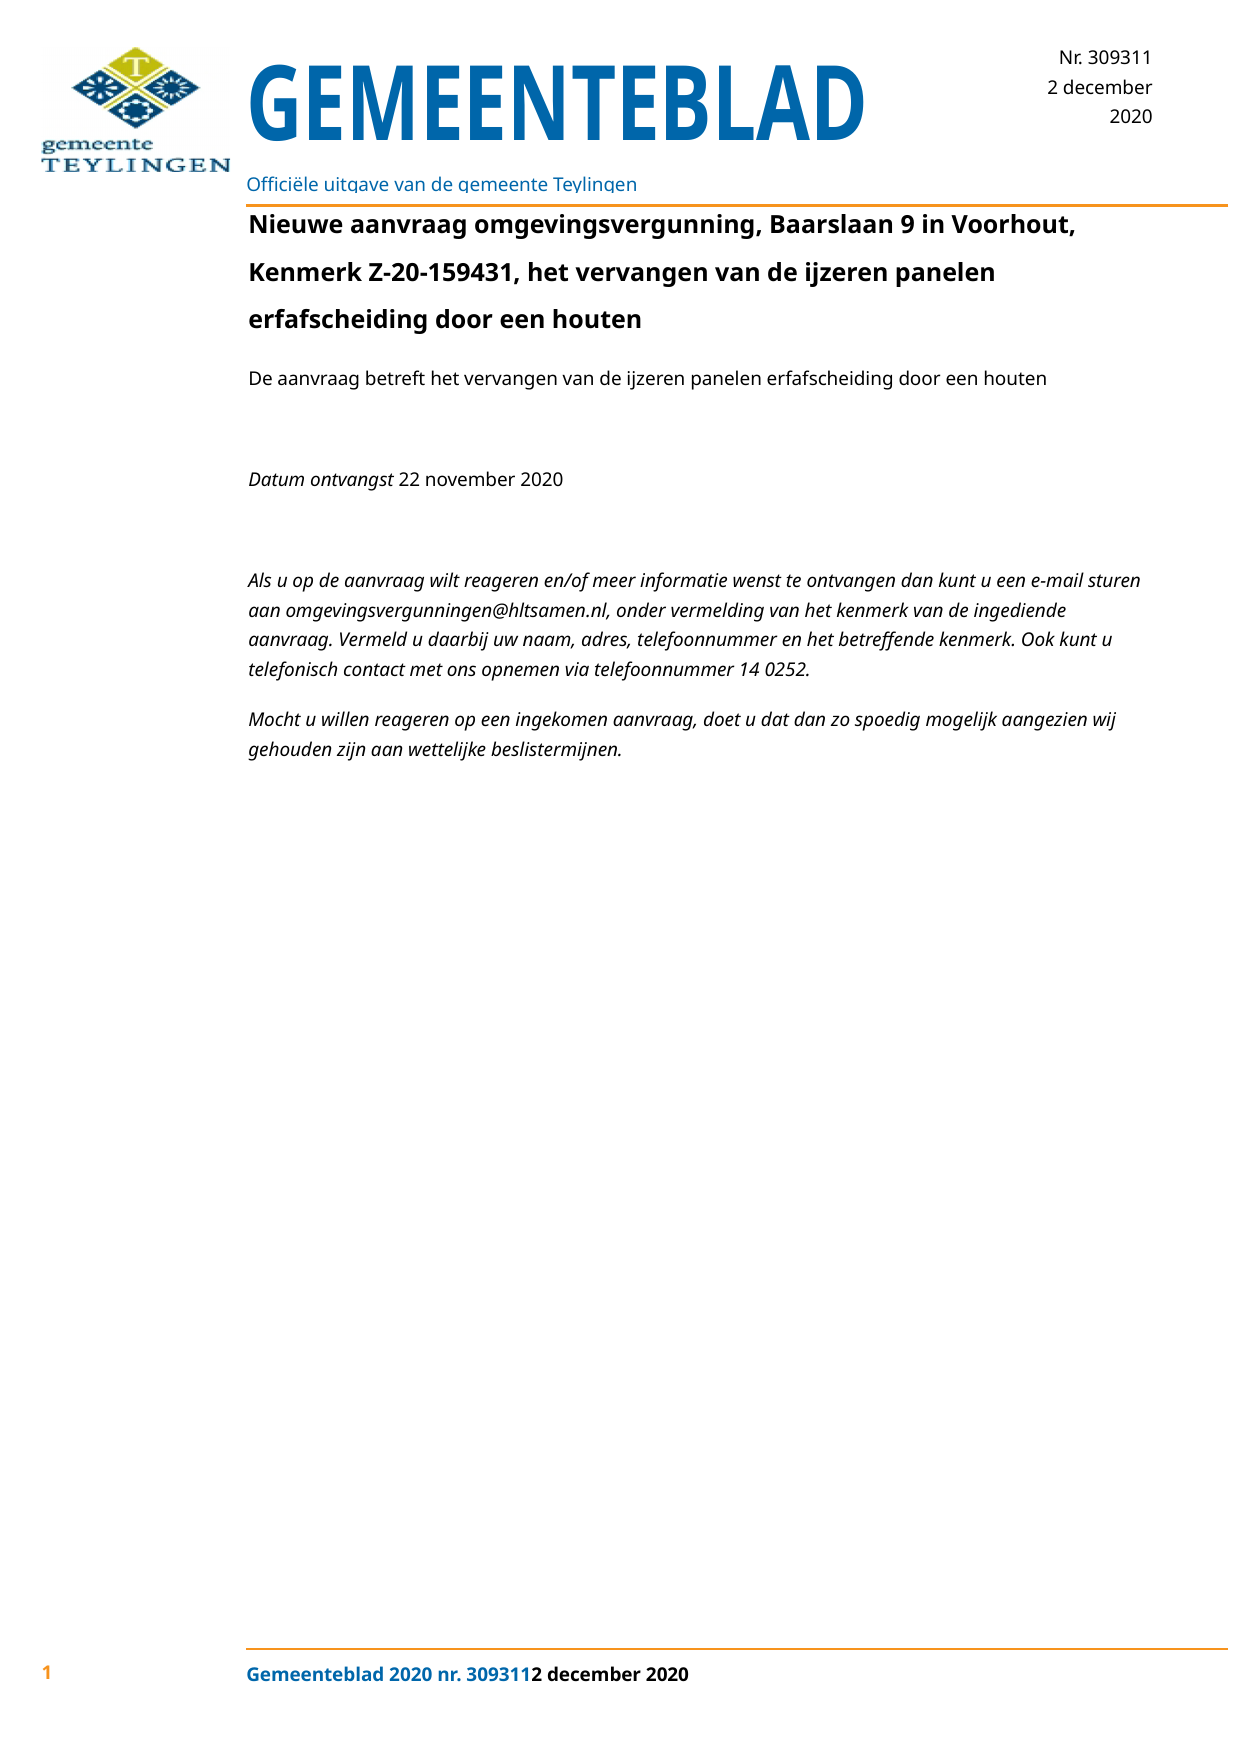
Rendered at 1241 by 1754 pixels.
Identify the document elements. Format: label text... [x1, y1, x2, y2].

text Mocht u willen reageren op een ingekomen aanvraag, doet u dat dan zo spoedig mogelijk aangezien wij gehouden zijn aan wettelijke beslistermijnen. [248, 706, 1152, 762]
text De aanvraag betreft het vervangen van de ijzeren panelen erfafscheiding door een houten [248, 366, 1152, 391]
text Als u op de aanvraag wilt reageren en/of meer informatie wenst te ontvangen dan kunt u een e-mail sturen aan omgevingsvergunningen@hltsamen.nl, onder vermelding van het kenmerk van de ingediende aanvraag. Vermeld u daarbij uw naam, adres, telefoonnummer en het betreffende kenmerk. Ook kunt u telefonisch contact met ons opnemen via telefoonnummer 14 0252. [248, 567, 1152, 682]
text Datum ontvangst 22 november 2020 [248, 466, 1152, 492]
picture [41, 47, 231, 172]
text Nieuwe aanvraag omgevingsvergunning, Baarslaan 9 in Voorhout, Kenmerk Z-20-159431, het vervangen van de ijzeren panelen erfafscheiding door een houten [248, 207, 1152, 336]
